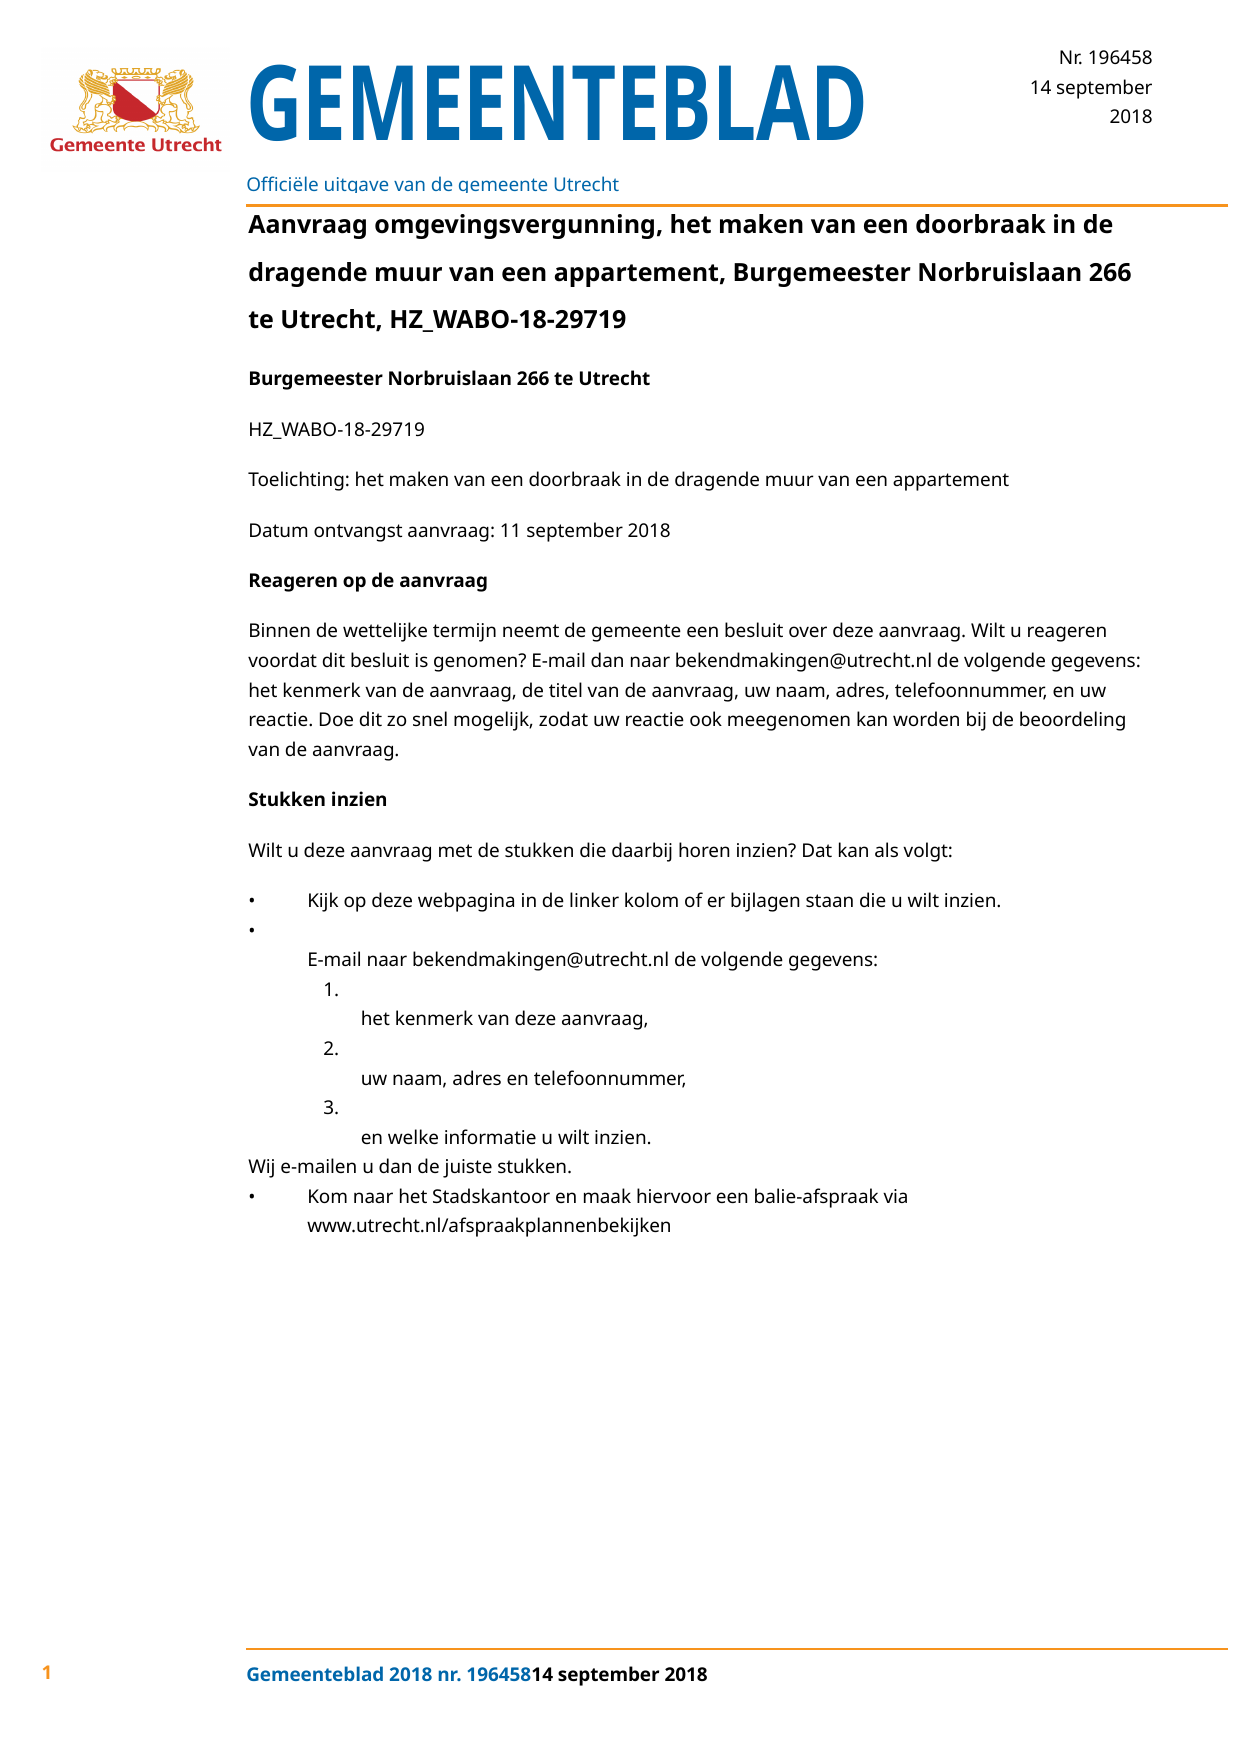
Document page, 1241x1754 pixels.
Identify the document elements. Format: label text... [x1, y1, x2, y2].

list het kenmerk van deze aanvraag, [323, 1006, 1152, 1031]
text Wij e-mailen u dan de juiste stukken. [248, 1153, 1152, 1179]
text Wilt u deze aanvraag met de stukken die daarbij horen inzien? Dat kan als volgt: [248, 837, 1152, 862]
list uw naam, adres en telefoonnummer, [323, 1065, 1152, 1090]
picture [41, 47, 231, 172]
text Datum ontvangst aanvraag: 11 september 2018 [248, 517, 1152, 542]
list Kom naar het Stadskantoor en maak hiervoor een balie-afspraak via www.utrecht.nl/afspraakplannenbekijken [248, 1183, 1152, 1238]
text Burgemeester Norbruislaan 266 te Utrecht [248, 366, 1152, 391]
text Aanvraag omgevingsvergunning, het maken van een doorbraak in de dragende muur van een appartement, Burgemeester Norbruislaan 266 te Utrecht, HZ_WABO-18-29719 [248, 207, 1152, 336]
text Reageren op de aanvraag [248, 567, 1152, 593]
text HZ_WABO-18-29719 [248, 416, 1152, 442]
text Stukken inzien [248, 786, 1152, 812]
list E-mail naar bekendmakingen@utrecht.nl de volgende gegevens: [248, 946, 1152, 972]
list en welke informatie u wilt inzien. [323, 1124, 1152, 1149]
text Toelichting: het maken van een doorbraak in de dragende muur van een appartement [248, 466, 1152, 492]
list Kijk op deze webpagina in de linker kolom of er bijlagen staan die u wilt inzien. [248, 887, 1152, 913]
text Binnen de wettelijke termijn neemt de gemeente een besluit over deze aanvraag. Wilt u reageren voordat dit besluit is genomen? E-mail dan naar bekendmakingen@utrecht.nl de volgende gegevens: het kenmerk van de aanvraag, de titel van de aanvraag, uw naam, adres, telefoonnummer, en uw reactie. Doe dit zo snel mogelijk, zodat uw reactie ook meegenomen kan worden bij de beoordeling van de aanvraag. [248, 618, 1152, 762]
